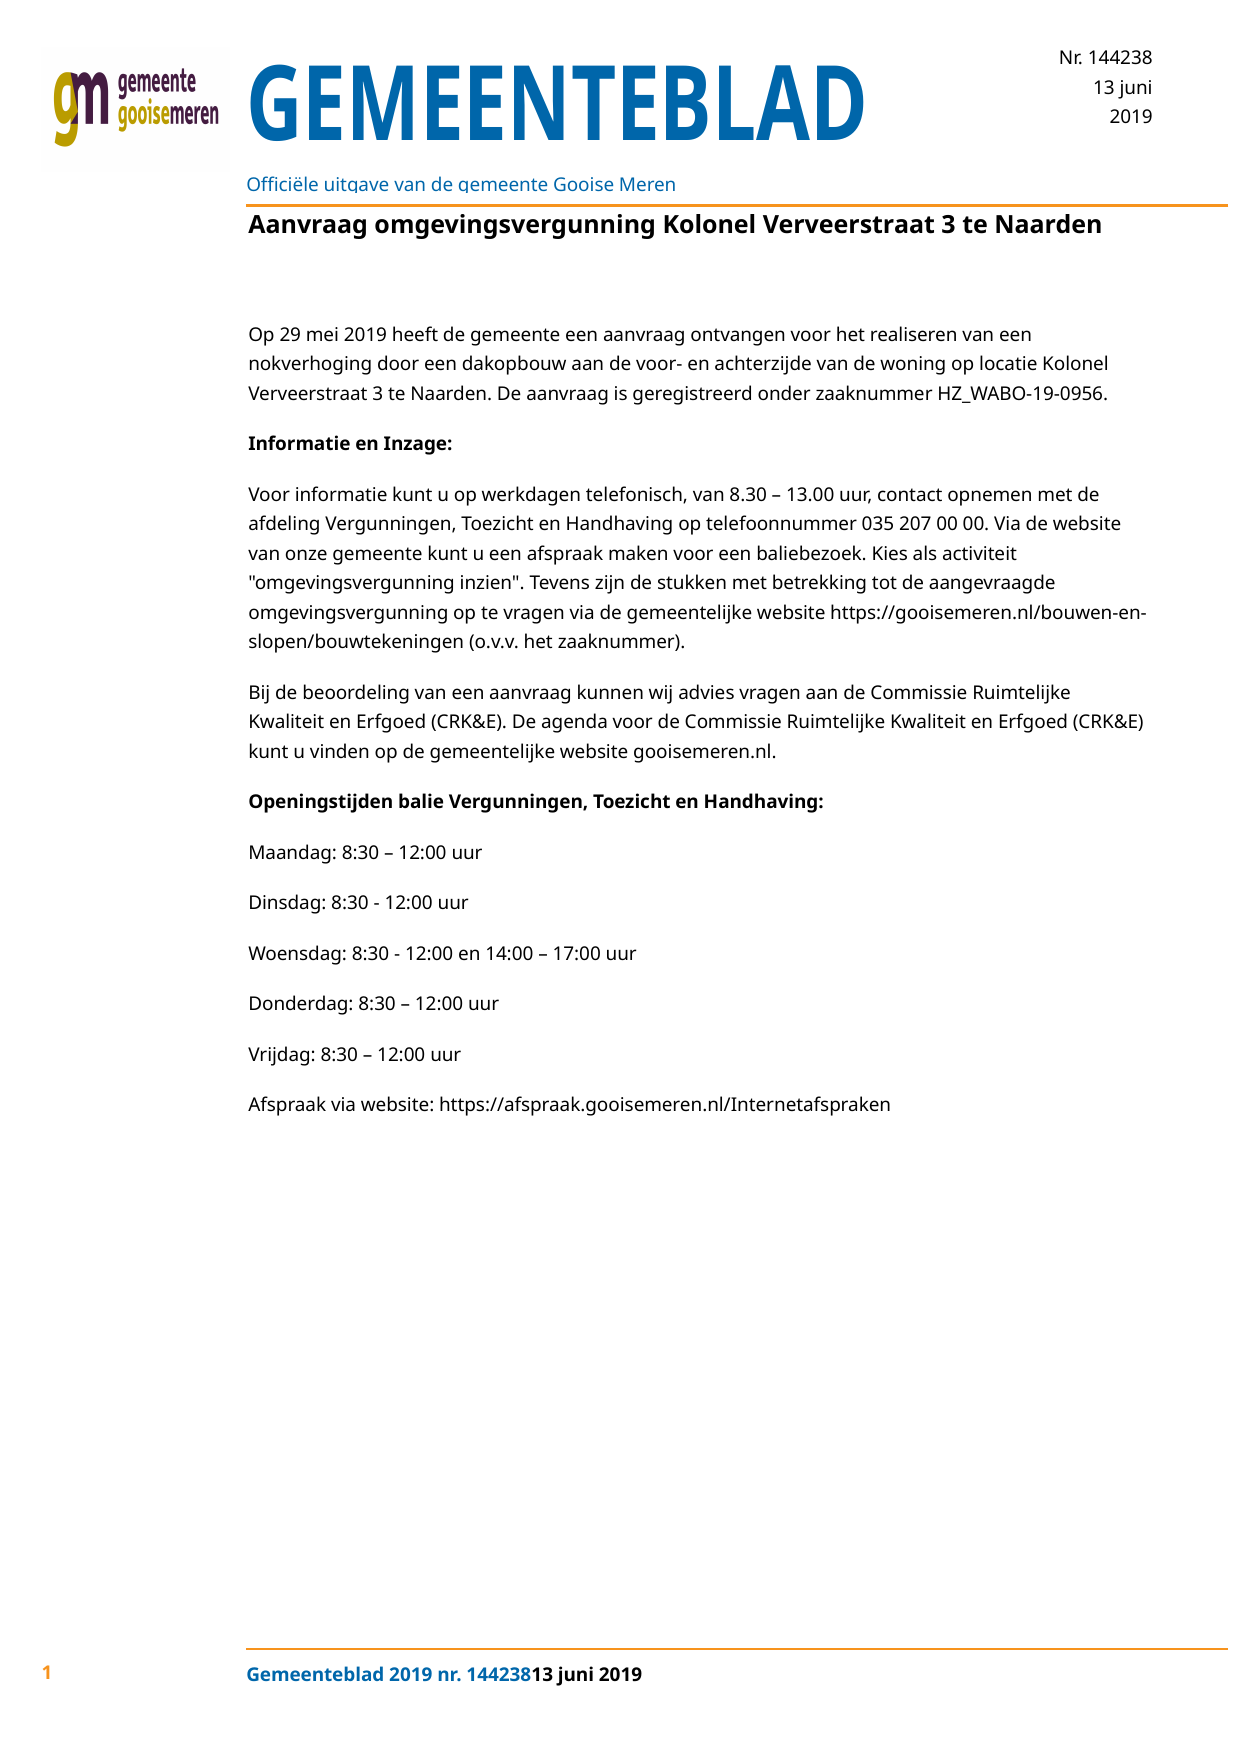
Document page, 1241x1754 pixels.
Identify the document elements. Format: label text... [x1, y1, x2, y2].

picture [41, 47, 231, 172]
text Dinsdag: 8:30 - 12:00 uur [248, 889, 1152, 915]
text Donderdag: 8:30 – 12:00 uur [248, 990, 1152, 1016]
text Voor informatie kunt u op werkdagen telefonisch, van 8.30 – 13.00 uur, contact opnemen met de afdeling Vergunningen, Toezicht en Handhaving op telefoonnummer 035 207 00 00. Via de website van onze gemeente kunt u een afspraak maken voor een baliebezoek. Kies als activiteit "omgevingsvergunning inzien". Tevens zijn de stukken met betrekking tot de aangevraagde omgevingsvergunning op te vragen via de gemeentelijke website https://gooisemeren.nl/bouwen-en-slopen/bouwtekeningen (o.v.v. het zaaknummer). [248, 481, 1152, 654]
text Informatie en Inzage: [248, 430, 1152, 456]
text Afspraak via website: https://afspraak.gooisemeren.nl/Internetafspraken [248, 1091, 1152, 1117]
text Woensdag: 8:30 - 12:00 en 14:00 – 17:00 uur [248, 940, 1152, 966]
text Aanvraag omgevingsvergunning Kolonel Verveerstraat 3 te Naarden [248, 207, 1152, 241]
text Op 29 mei 2019 heeft de gemeente een aanvraag ontvangen voor het realiseren van een nokverhoging door een dakopbouw aan de voor- en achterzijde van de woning op locatie Kolonel Verveerstraat 3 te Naarden. De aanvraag is geregistreerd onder zaaknummer HZ_WABO-19-0956. [248, 321, 1152, 406]
text Openingstijden balie Vergunningen, Toezicht en Handhaving: [248, 789, 1152, 814]
text Vrijdag: 8:30 – 12:00 uur [248, 1041, 1152, 1066]
text Bij de beoordeling van een aanvraag kunnen wij advies vragen aan de Commissie Ruimtelijke Kwaliteit en Erfgoed (CRK&E). De agenda voor de Commissie Ruimtelijke Kwaliteit en Erfgoed (CRK&E) kunt u vinden op de gemeentelijke website gooisemeren.nl. [248, 679, 1152, 764]
text Maandag: 8:30 – 12:00 uur [248, 839, 1152, 865]
